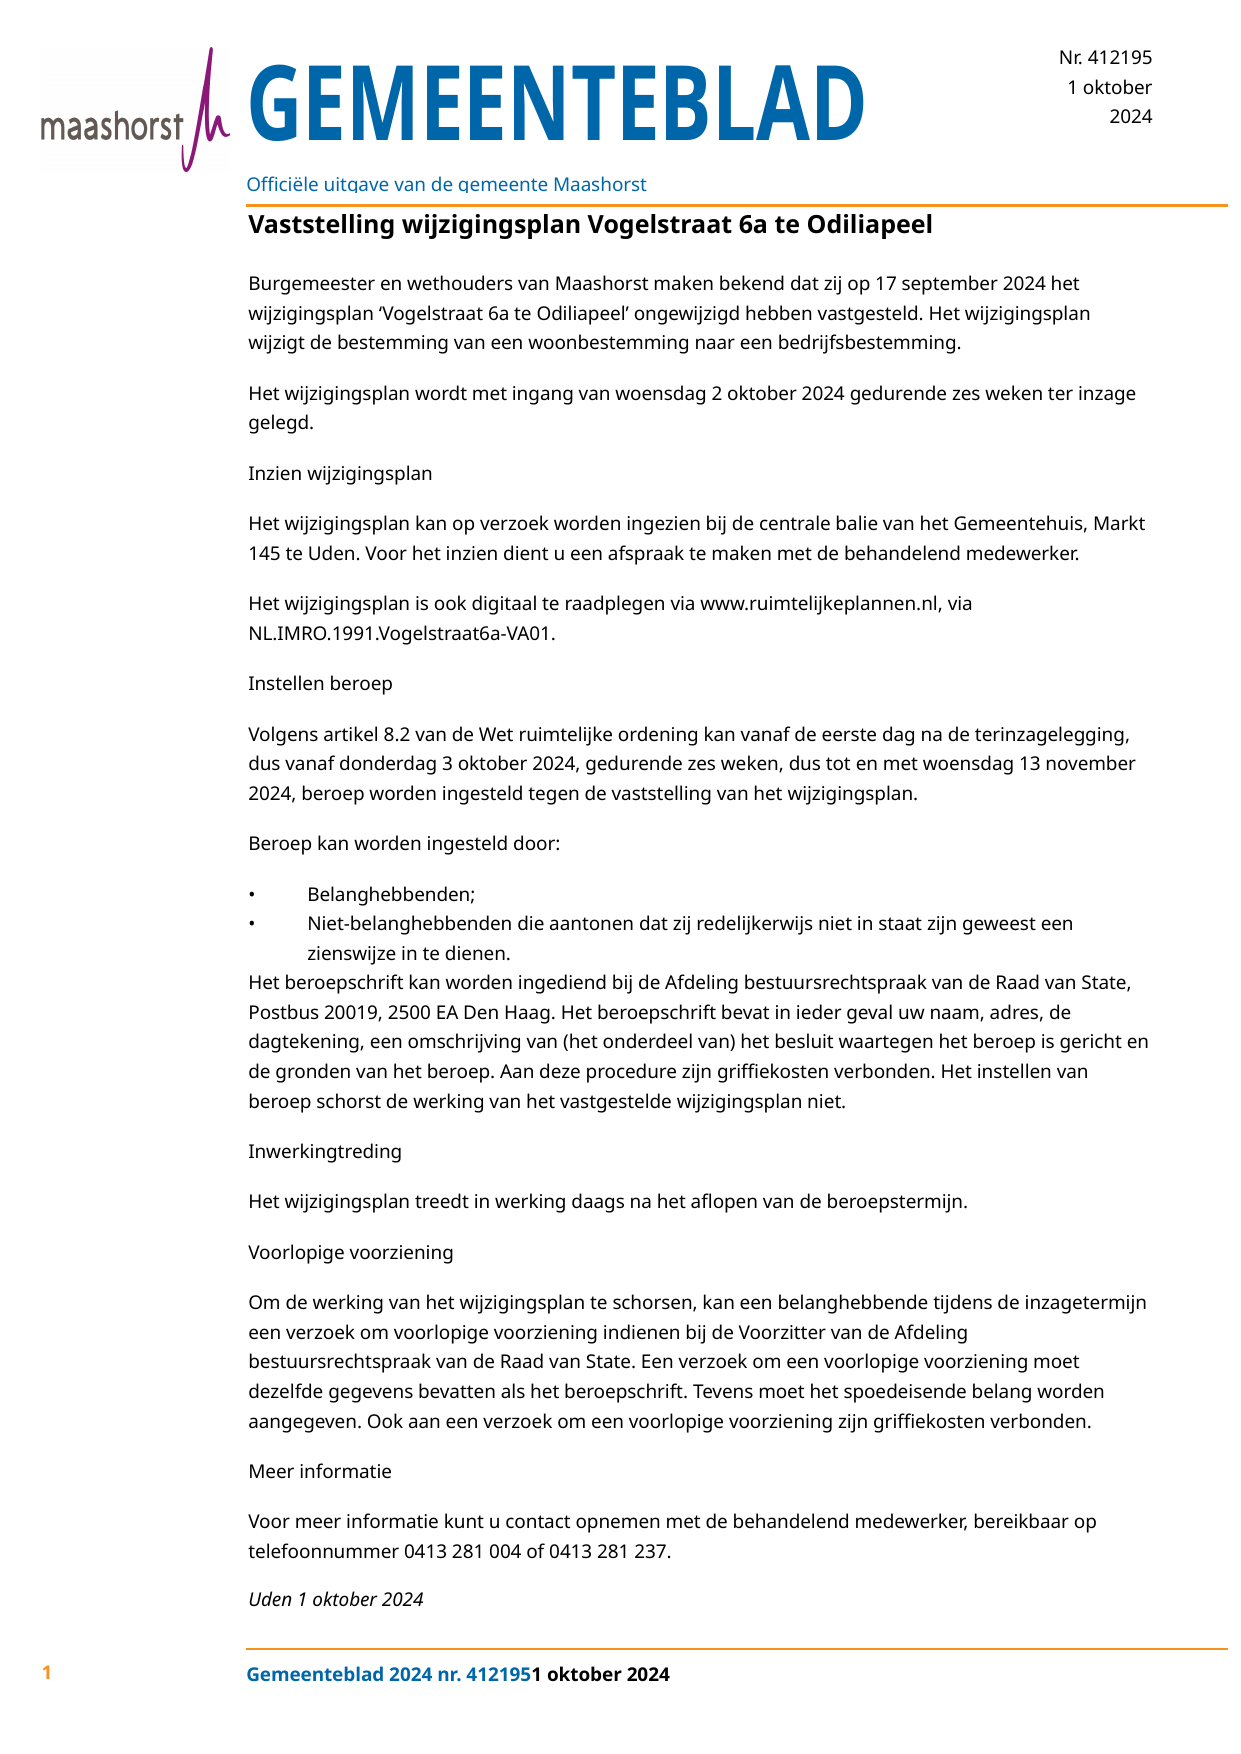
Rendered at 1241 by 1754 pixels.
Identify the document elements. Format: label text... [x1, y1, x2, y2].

text Inzien wijzigingsplan [248, 460, 1152, 486]
text Het wijzigingsplan treedt in werking daags na het aflopen van de beroepstermijn. [248, 1189, 1152, 1214]
text Voor meer informatie kunt u contact opnemen met de behandelend medewerker, bereikbaar op telefoonnummer 0413 281 004 of 0413 281 237. [248, 1509, 1152, 1564]
text Het wijzigingsplan is ook digitaal te raadplegen via www.ruimtelijkeplannen.nl, via NL.IMRO.1991.Vogelstraat6a-VA01. [248, 590, 1152, 646]
text Vaststelling wijzigingsplan Vogelstraat 6a te Odiliapeel [248, 207, 1152, 241]
text Uden 1 oktober 2024 [248, 1586, 1152, 1612]
list Niet-belanghebbenden die aantonen dat zij redelijkerwijs niet in staat zijn geweest een zienswijze in te dienen. [248, 910, 1152, 966]
text Het wijzigingsplan kan op verzoek worden ingezien bij de centrale balie van het Gemeentehuis, Markt 145 te Uden. Voor het inzien dient u een afspraak te maken met de behandelend medewerker. [248, 510, 1152, 566]
picture [41, 47, 231, 172]
text Instellen beroep [248, 670, 1152, 696]
list Belanghebbenden; [248, 881, 1152, 906]
text Het beroepschrift kan worden ingediend bij de Afdeling bestuursrechtspraak van de Raad van State, Postbus 20019, 2500 EA Den Haag. Het beroepschrift bevat in ieder geval uw naam, adres, de dagtekening, een omschrijving van (het onderdeel van) het besluit waartegen het beroep is gericht en de gronden van het beroep. Aan deze procedure zijn griffiekosten verbonden. Het instellen van beroep schorst de werking van het vastgestelde wijzigingsplan niet. [248, 969, 1152, 1113]
text Meer informatie [248, 1458, 1152, 1484]
text Voorlopige voorziening [248, 1239, 1152, 1265]
text Om de werking van het wijzigingsplan te schorsen, kan een belanghebbende tijdens de inzagetermijn een verzoek om voorlopige voorziening indienen bij de Voorzitter van de Afdeling bestuursrechtspraak van de Raad van State. Een verzoek om een voorlopige voorziening moet dezelfde gegevens bevatten als het beroepschrift. Tevens moet het spoedeisende belang worden aangegeven. Ook aan een verzoek om een voorlopige voorziening zijn griffiekosten verbonden. [248, 1289, 1152, 1433]
text Burgemeester en wethouders van Maashorst maken bekend dat zij op 17 september 2024 het wijzigingsplan ‘Vogelstraat 6a te Odiliapeel’ ongewijzigd hebben vastgesteld. Het wijzigingsplan wijzigt de bestemming van een woonbestemming naar een bedrijfsbestemming. [248, 270, 1152, 355]
text Inwerkingtreding [248, 1138, 1152, 1164]
text Volgens artikel 8.2 van de Wet ruimtelijke ordening kan vanaf de eerste dag na de terinzagelegging, dus vanaf donderdag 3 oktober 2024, gedurende zes weken, dus tot en met woensdag 13 november 2024, beroep worden ingesteld tegen de vaststelling van het wijzigingsplan. [248, 721, 1152, 806]
text Het wijzigingsplan wordt met ingang van woensdag 2 oktober 2024 gedurende zes weken ter inzage gelegd. [248, 380, 1152, 435]
text Beroep kan worden ingesteld door: [248, 830, 1152, 856]
